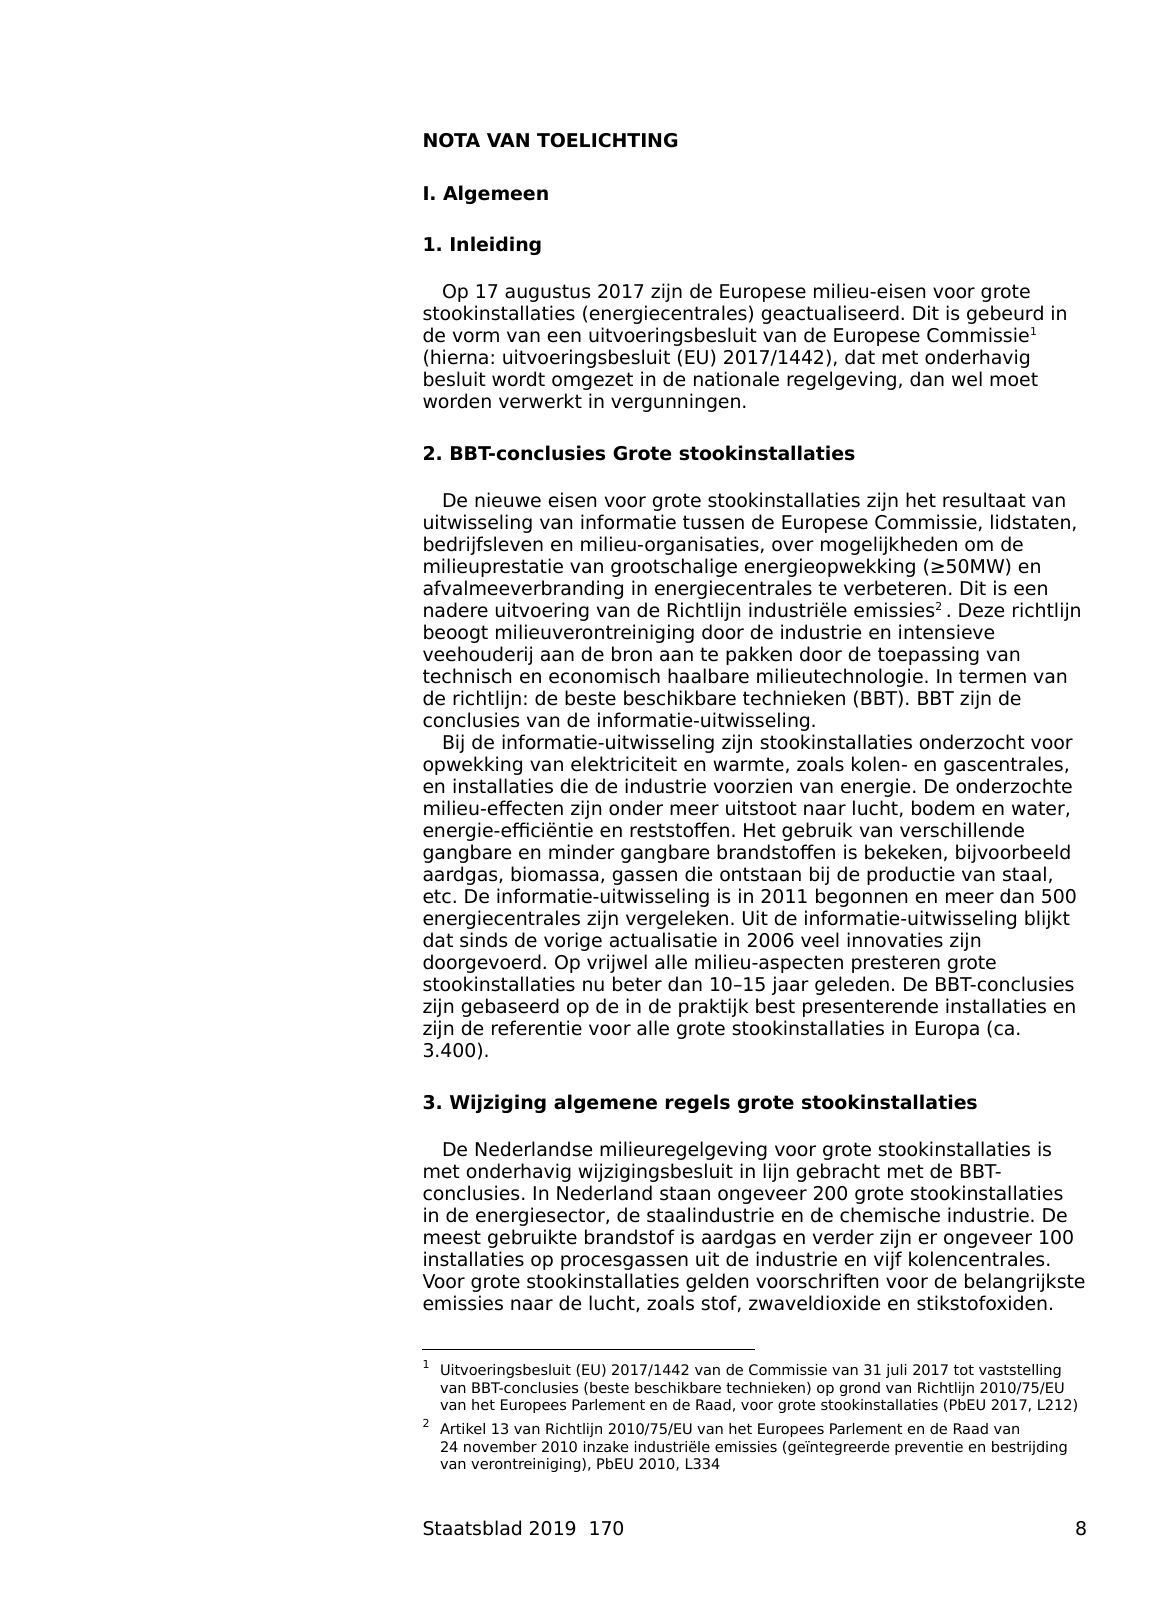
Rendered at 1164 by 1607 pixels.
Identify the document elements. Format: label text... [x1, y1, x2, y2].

text De Nederlandse milieuregelgeving voor grote stookinstallaties is met onderhavig wijzigingsbesluit in lijn gebracht met de BBT-conclusies. In Nederland staan ongeveer 200 grote stookinstallaties in de energiesector, de staalindustrie en de chemische industrie. De meest gebruikte brandstof is aardgas en verder zijn er ongeveer 100 installaties op procesgassen uit de industrie en vijf kolencentrales. Voor grote stookinstallaties gelden voorschriften voor de belangrijkste emissies naar de lucht, zoals stof, zwaveldioxide en stikstofoxiden. [422, 1139, 1087, 1314]
subtitle 1. Inleiding [422, 234, 1087, 256]
text De nieuwe eisen voor grote stookinstallaties zijn het resultaat van uitwisseling van informatie tussen de Europese Commissie, lidstaten, bedrijfsleven en milieu-organisaties, over mogelijkheden om de milieuprestatie van grootschalige energieopwekking (≥50MW) en afvalmeeverbranding in energiecentrales te verbeteren. Dit is een nadere uitvoering van de Richtlijn industriële emissies. Deze richtlijn beoogt milieuverontreiniging door de industrie en intensieve veehouderij aan de bron aan te pakken door de toepassing van technisch en economisch haalbare milieutechnologie. In termen van de richtlijn: de beste beschikbare technieken (BBT). BBT zijn de conclusies van de informatie-uitwisseling. [422, 490, 1087, 732]
text Artikel 13 van Richtlijn 2010/75/EU van het Europees Parlement en de Raad van 24 november 2010 inzake industriële emissies (geïntegreerde preventie en bestrijding van verontreiniging), PbEU 2010, L334 [422, 1417, 1087, 1473]
text Op 17 augustus 2017 zijn de Europese milieu-eisen voor grote stookinstallaties (energiecentrales) geactualiseerd. Dit is gebeurd in de vorm van een uitvoeringsbesluit van de Europese Commissie (hierna: uitvoeringsbesluit (EU) 2017/1442), dat met onderhavig besluit wordt omgezet in de nationale regelgeving, dan wel moet worden verwerkt in vergunningen. [422, 281, 1087, 413]
subtitle 3. Wijziging algemene regels grote stookinstallaties [422, 1092, 1087, 1114]
subtitle I. Algemeen [422, 182, 1087, 204]
subtitle NOTA VAN TOELICHTING [422, 130, 1087, 152]
subtitle 2. BBT-conclusies Grote stookinstallaties [422, 443, 1087, 465]
text Bij de informatie-uitwisseling zijn stookinstallaties onderzocht voor opwekking van elektriciteit en warmte, zoals kolen- en gascentrales, en installaties die de industrie voorzien van energie. De onderzochte milieu-effecten zijn onder meer uitstoot naar lucht, bodem en water, energie-efficiëntie en reststoffen. Het gebruik van verschillende gangbare en minder gangbare brandstoffen is bekeken, bijvoorbeeld aardgas, biomassa, gassen die ontstaan bij de productie van staal, etc. De informatie-uitwisseling is in 2011 begonnen en meer dan 500 energiecentrales zijn vergeleken. Uit de informatie-uitwisseling blijkt dat sinds de vorige actualisatie in 2006 veel innovaties zijn doorgevoerd. Op vrijwel alle milieu-aspecten presteren grote stookinstallaties nu beter dan 10–15 jaar geleden. De BBT-conclusies zijn gebaseerd op de in de praktijk best presenterende installaties en zijn de referentie voor alle grote stookinstallaties in Europa (ca. 3.400). [422, 732, 1087, 1062]
text Uitvoeringsbesluit (EU) 2017/1442 van de Commissie van 31 juli 2017 tot vaststelling van BBT-conclusies (beste beschikbare technieken) op grond van Richtlijn 2010/75/EU van het Europees Parlement en de Raad, voor grote stookinstallaties (PbEU 2017, L212) [422, 1358, 1087, 1414]
